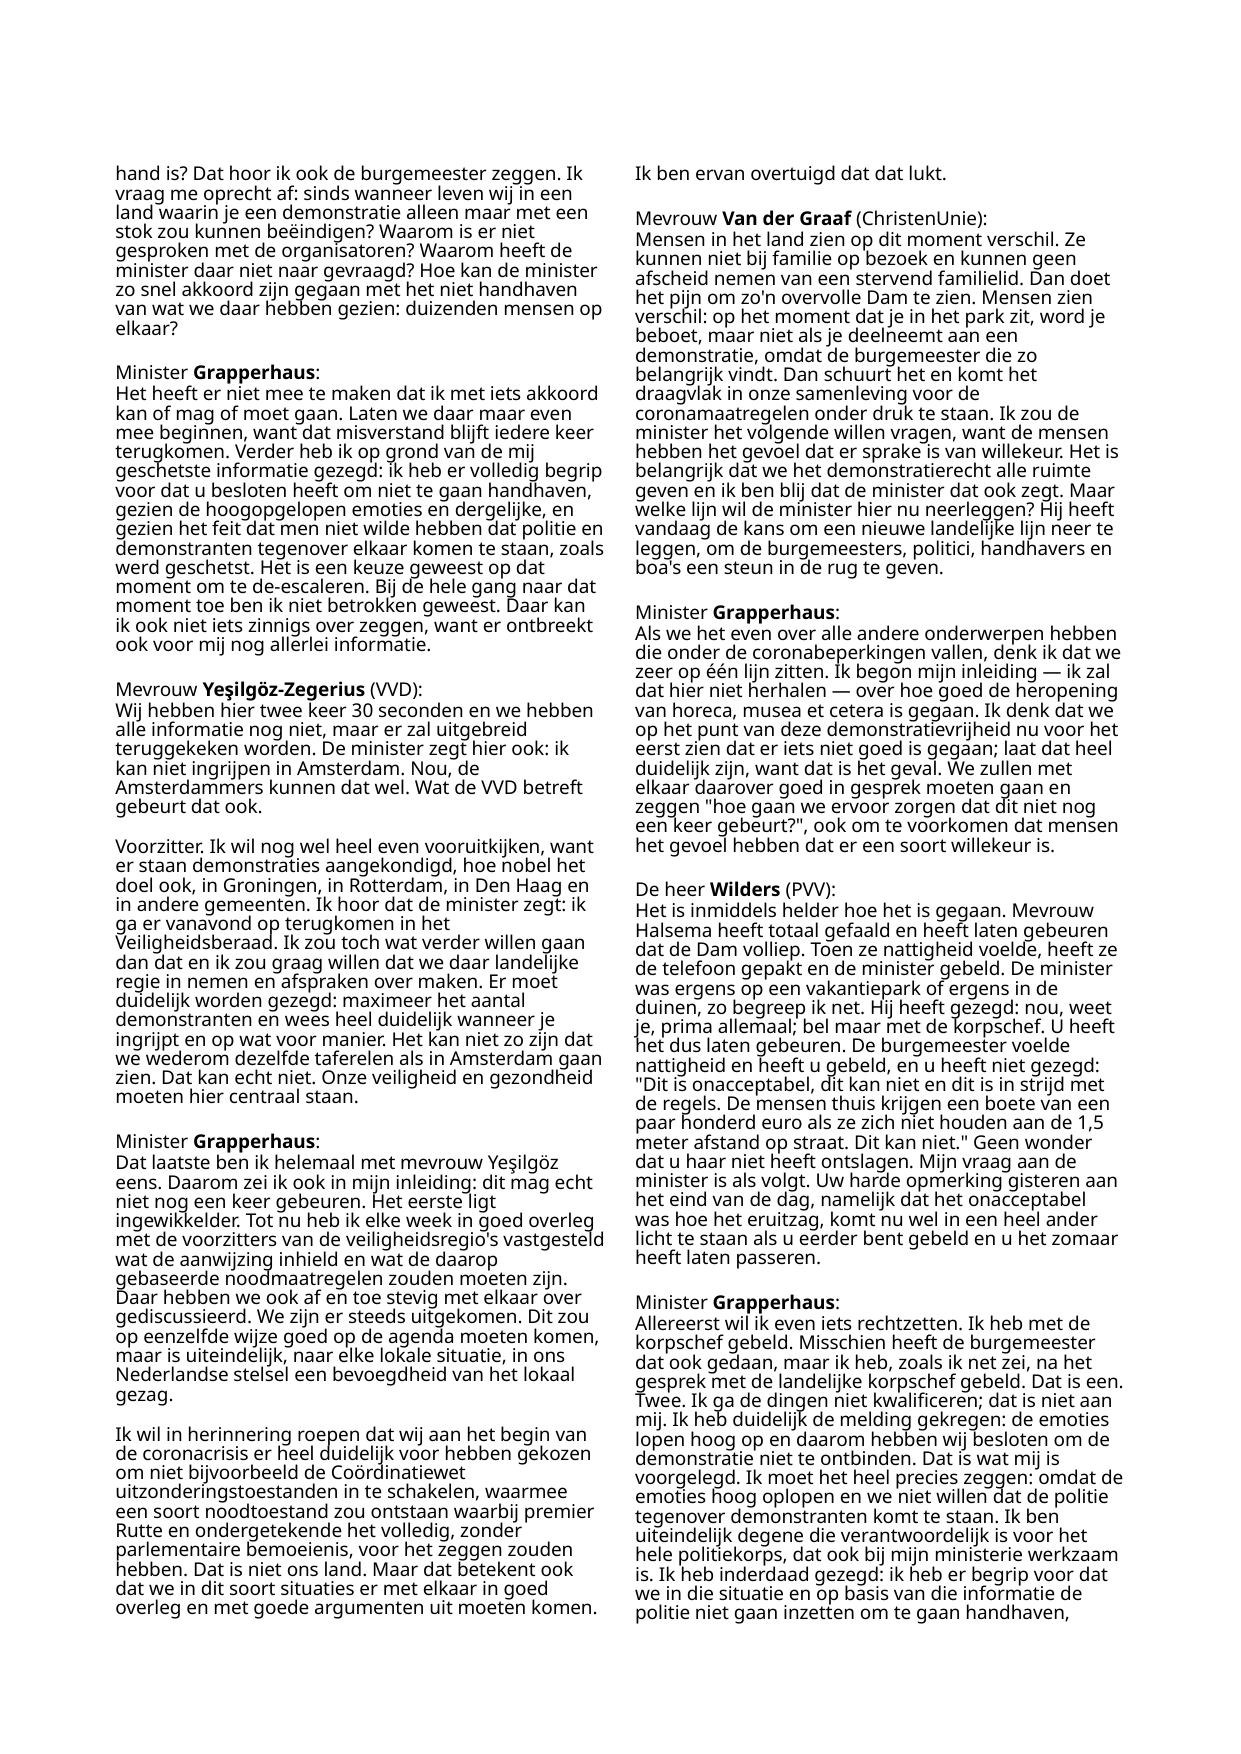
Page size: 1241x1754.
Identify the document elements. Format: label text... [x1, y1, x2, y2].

text Ik wil in herinnering roepen dat wij aan het begin van de coronacrisis er heel duidelijk voor hebben gekozen om niet bijvoorbeeld de Coördinatiewet uitzonderingstoestanden in te schakelen, waarmee een soort noodtoestand zou ontstaan waarbij premier Rutte en ondergetekende het volledig, zonder parlementaire bemoeienis, voor het zeggen zouden hebben. Dat is niet ons land. Maar dat betekent ook dat we in dit soort situaties er met elkaar in goed overleg en met goede argumenten uit moeten komen. [115, 1426, 605, 1618]
text Het heeft er niet mee te maken dat ik met iets akkoord kan of mag of moet gaan. Laten we daar maar even mee beginnen, want dat misverstand blijft iedere keer terugkomen. Verder heb ik op grond van de mij geschetste informatie gezegd: ik heb er volledig begrip voor dat u besloten heeft om niet te gaan handhaven, gezien de hoogopgelopen emoties en dergelijke, en gezien het feit dat men niet wilde hebben dat politie en demonstranten tegenover elkaar komen te staan, zoals werd geschetst. Het is een keuze geweest op dat moment om te de-escaleren. Bij de hele gang naar dat moment toe ben ik niet betrokken geweest. Daar kan ik ook niet iets zinnigs over zeggen, want er ontbreekt ook voor mij nog allerlei informatie. [115, 385, 605, 655]
text Als we het even over alle andere onderwerpen hebben die onder de coronabeperkingen vallen, denk ik dat we zeer op één lijn zitten. Ik begon mijn inleiding — ik zal dat hier niet herhalen — over hoe goed de heropening van horeca, musea et cetera is gegaan. Ik denk dat we op het punt van deze demonstratievrijheid nu voor het eerst zien dat er iets niet goed is gegaan; laat dat heel duidelijk zijn, want dat is het geval. We zullen met elkaar daarover goed in gesprek moeten gaan en zeggen "hoe gaan we ervoor zorgen dat dit niet nog een keer gebeurt?", ook om te voorkomen dat mensen het gevoel hebben dat er een soort willekeur is. [635, 624, 1125, 856]
text Mevrouw Van der Graaf (ChristenUnie): [635, 205, 1125, 231]
text Dat laatste ben ik helemaal met mevrouw Yeşilgöz eens. Daarom zei ik ook in mijn inleiding: dit mag echt niet nog een keer gebeuren. Het eerste ligt ingewikkelder. Tot nu heb ik elke week in goed overleg met de voorzitters van de veiligheidsregio's vastgesteld wat de aanwijzing inhield en wat de daarop gebaseerde noodmaatregelen zouden moeten zijn. Daar hebben we ook af en toe stevig met elkaar over gediscussieerd. We zijn er steeds uitgekomen. Dit zou op eenzelfde wijze goed op de agenda moeten komen, maar is uiteindelijk, naar elke lokale situatie, in ons Nederlandse stelsel een bevoegdheid van het lokaal gezag. [115, 1154, 605, 1405]
text Wij hebben hier twee keer 30 seconden en we hebben alle informatie nog niet, maar er zal uitgebreid teruggekeken worden. De minister zegt hier ook: ik kan niet ingrijpen in Amsterdam. Nou, de Amsterdammers kunnen dat wel. Wat de VVD betreft gebeurt dat ook. [115, 702, 605, 817]
text hand is? Dat hoor ik ook de burgemeester zeggen. Ik vraag me oprecht af: sinds wanneer leven wij in een land waarin je een demonstratie alleen maar met een stok zou kunnen beëindigen? Waarom is er niet gesproken met de organisatoren? Waarom heeft de minister daar niet naar gevraagd? Hoe kan de minister zo snel akkoord zijn gegaan met het niet handhaven van wat we daar hebben gezien: duizenden mensen op elkaar? [115, 165, 605, 339]
text Minister Grapperhaus: [115, 359, 605, 385]
text Voorzitter. Ik wil nog wel heel even vooruitkijken, want er staan demonstraties aangekondigd, hoe nobel het doel ook, in Groningen, in Rotterdam, in Den Haag en in andere gemeenten. Ik hoor dat de minister zegt: ik ga er vanavond op terugkomen in het Veiligheidsberaad. Ik zou toch wat verder willen gaan dan dat en ik zou graag willen dat we daar landelijke regie in nemen en afspraken over maken. Er moet duidelijk worden gezegd: maximeer het aantal demonstranten en wees heel duidelijk wanneer je ingrijpt en op wat voor manier. Het kan niet zo zijn dat we wederom dezelfde taferelen als in Amsterdam gaan zien. Dat kan echt niet. Onze veiligheid en gezondheid moeten hier centraal staan. [115, 838, 605, 1108]
text Ik ben ervan overtuigd dat dat lukt. [635, 165, 1125, 184]
text Minister Grapperhaus: [115, 1129, 605, 1154]
text Allereerst wil ik even iets rechtzetten. Ik heb met de korpschef gebeld. Misschien heeft de burgemeester dat ook gedaan, maar ik heb, zoals ik net zei, na het gesprek met de landelijke korpschef gebeld. Dat is een. Twee. Ik ga de dingen niet kwalificeren; dat is niet aan mij. Ik heb duidelijk de melding gekregen: de emoties lopen hoog op en daarom hebben wij besloten om de demonstratie niet te ontbinden. Dat is wat mij is voorgelegd. Ik moet het heel precies zeggen: omdat de emoties hoog oplopen en we niet willen dat de politie tegenover demonstranten komt te staan. Ik ben uiteindelijk degene die verantwoordelijk is voor het hele politiekorps, dat ook bij mijn ministerie werkzaam is. Ik heb inderdaad gezegd: ik heb er begrip voor dat we in die situatie en op basis van die informatie de politie niet gaan inzetten om te gaan handhaven, [635, 1315, 1125, 1623]
text Minister Grapperhaus: [635, 1289, 1125, 1315]
text De heer Wilders (PVV): [635, 877, 1125, 902]
text Het is inmiddels helder hoe het is gegaan. Mevrouw Halsema heeft totaal gefaald en heeft laten gebeuren dat de Dam volliep. Toen ze nattigheid voelde, heeft ze de telefoon gepakt en de minister gebeld. De minister was ergens op een vakantiepark of ergens in de duinen, zo begreep ik net. Hij heeft gezegd: nou, weet je, prima allemaal; bel maar met de korpschef. U heeft het dus laten gebeuren. De burgemeester voelde nattigheid en heeft u gebeld, en u heeft niet gezegd: "Dit is onacceptabel, dit kan niet en dit is in strijd met de regels. De mensen thuis krijgen een boete van een paar honderd euro als ze zich niet houden aan de 1,5 meter afstand op straat. Dit kan niet." Geen wonder dat u haar niet heeft ontslagen. Mijn vraag aan de minister is als volgt. Uw harde opmerking gisteren aan het eind van de dag, namelijk dat het onacceptabel was hoe het eruitzag, komt nu wel in een heel ander licht te staan als u eerder bent gebeld en u het zomaar heeft laten passeren. [635, 902, 1125, 1268]
text Mensen in het land zien op dit moment verschil. Ze kunnen niet bij familie op bezoek en kunnen geen afscheid nemen van een stervend familielid. Dan doet het pijn om zo'n overvolle Dam te zien. Mensen zien verschil: op het moment dat je in het park zit, word je beboet, maar niet als je deelneemt aan een demonstratie, omdat de burgemeester die zo belangrijk vindt. Dan schuurt het en komt het draagvlak in onze samenleving voor de coronamaatregelen onder druk te staan. Ik zou de minister het volgende willen vragen, want de mensen hebben het gevoel dat er sprake is van willekeur. Het is belangrijk dat we het demonstratierecht alle ruimte geven en ik ben blij dat de minister dat ook zegt. Maar welke lijn wil de minister hier nu neerleggen? Hij heeft vandaag de kans om een nieuwe landelijke lijn neer te leggen, om de burgemeesters, politici, handhavers en boa's een steun in de rug te geven. [635, 231, 1125, 578]
text Minister Grapperhaus: [635, 599, 1125, 624]
text Mevrouw Yeşilgöz-Zegerius (VVD): [115, 676, 605, 702]
